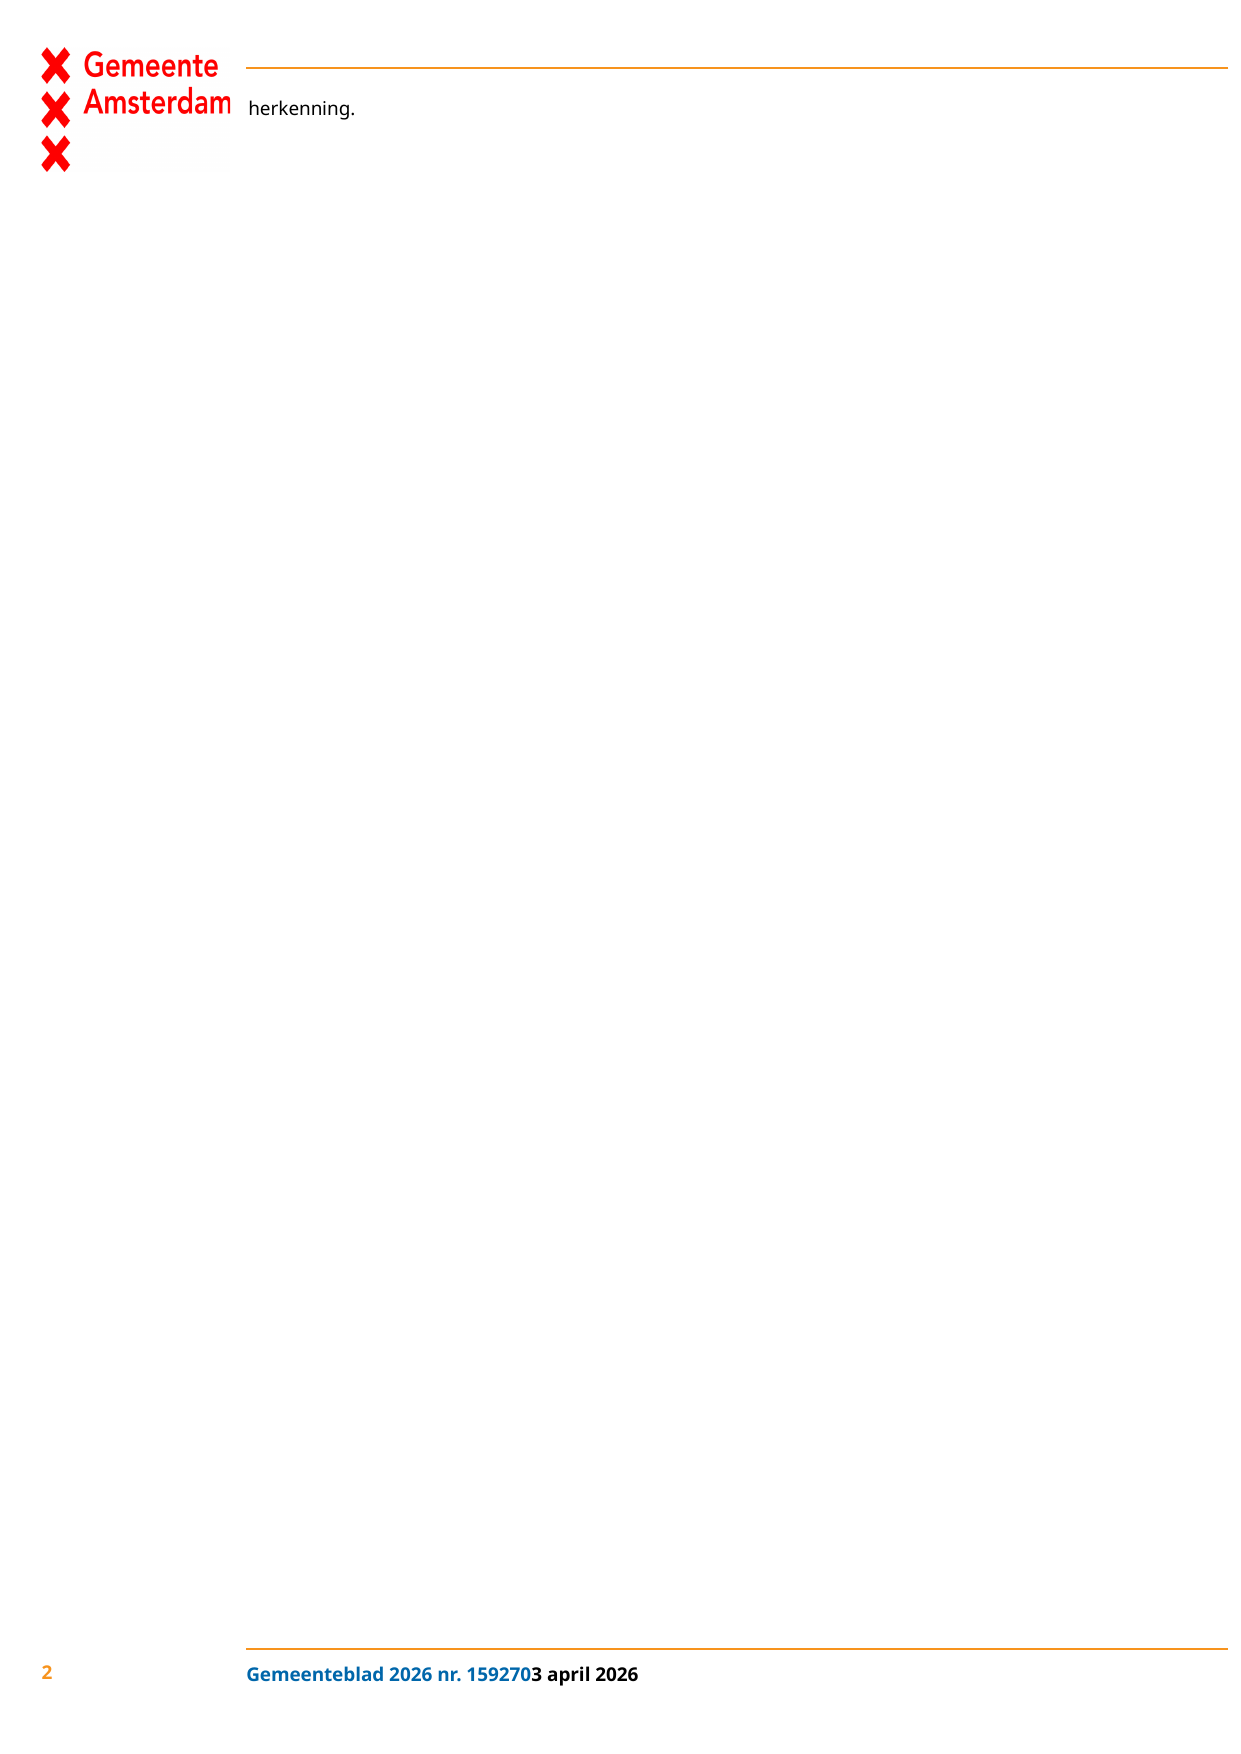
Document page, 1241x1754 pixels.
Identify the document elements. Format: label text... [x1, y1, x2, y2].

picture [41, 47, 231, 172]
text herkenning. [248, 95, 1152, 121]
